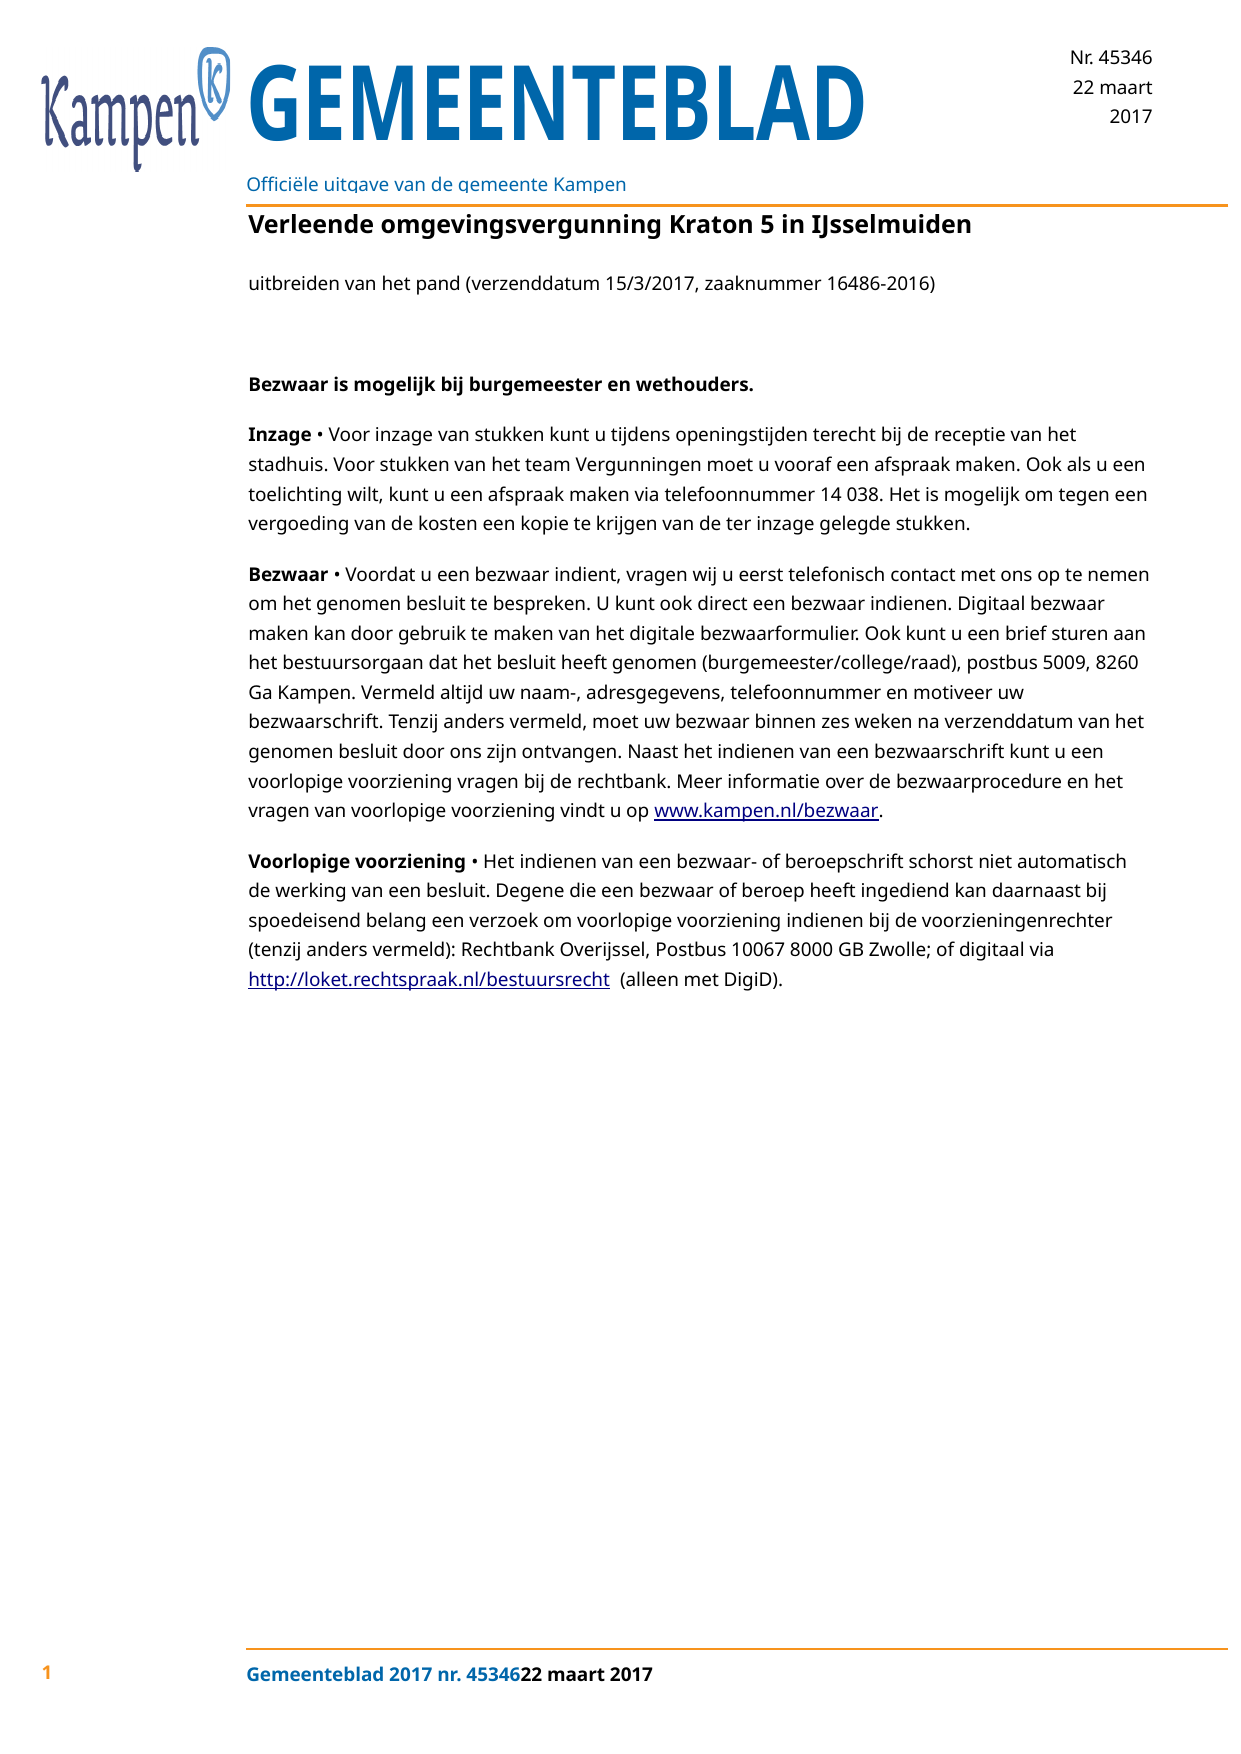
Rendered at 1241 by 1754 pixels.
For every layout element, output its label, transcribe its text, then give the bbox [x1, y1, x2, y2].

text Verleende omgevingsvergunning Kraton 5 in IJsselmuiden [248, 207, 1152, 241]
text uitbreiden van het pand (verzenddatum 15/3/2017, zaaknummer 16486-2016) [248, 270, 1152, 296]
text Voorlopige voorziening • Het indienen van een bezwaar- of beroepschrift schorst niet automatisch de werking van een besluit. Degene die een bezwaar of beroep heeft ingediend kan daarnaast bij spoedeisend belang een verzoek om voorlopige voorziening indienen bij de voorzieningenrechter (tenzij anders vermeld): Rechtbank Overijssel, Postbus 10067 8000 GB Zwolle; of digitaal via http://loket.rechtspraak.nl/bestuursrecht (alleen met DigiD). [248, 848, 1152, 992]
text Bezwaar is mogelijk bij burgemeester en wethouders. [248, 371, 1152, 397]
picture [41, 47, 231, 172]
text Inzage • Voor inzage van stukken kunt u tijdens openingstijden terecht bij de receptie van het stadhuis. Voor stukken van het team Vergunningen moet u vooraf een afspraak maken. Ook als u een toelichting wilt, kunt u een afspraak maken via telefoonnummer 14 038. Het is mogelijk om tegen een vergoeding van de kosten een kopie te krijgen van de ter inzage gelegde stukken. [248, 422, 1152, 536]
text Bezwaar • Voordat u een bezwaar indient, vragen wij u eerst telefonisch contact met ons op te nemen om het genomen besluit te bespreken. U kunt ook direct een bezwaar indienen. Digitaal bezwaar maken kan door gebruik te maken van het digitale bezwaarformulier. Ook kunt u een brief sturen aan het bestuursorgaan dat het besluit heeft genomen (burgemeester/college/raad), postbus 5009, 8260 Ga Kampen. Vermeld altijd uw naam-, adresgegevens, telefoonnummer en motiveer uw bezwaarschrift. Tenzij anders vermeld, moet uw bezwaar binnen zes weken na verzenddatum van het genomen besluit door ons zijn ontvangen. Naast het indienen van een bezwaarschrift kunt u een voorlopige voorziening vragen bij de rechtbank. Meer informatie over de bezwaarprocedure en het vragen van voorlopige voorziening vindt u op www.kampen.nl/bezwaar. [248, 561, 1152, 823]
